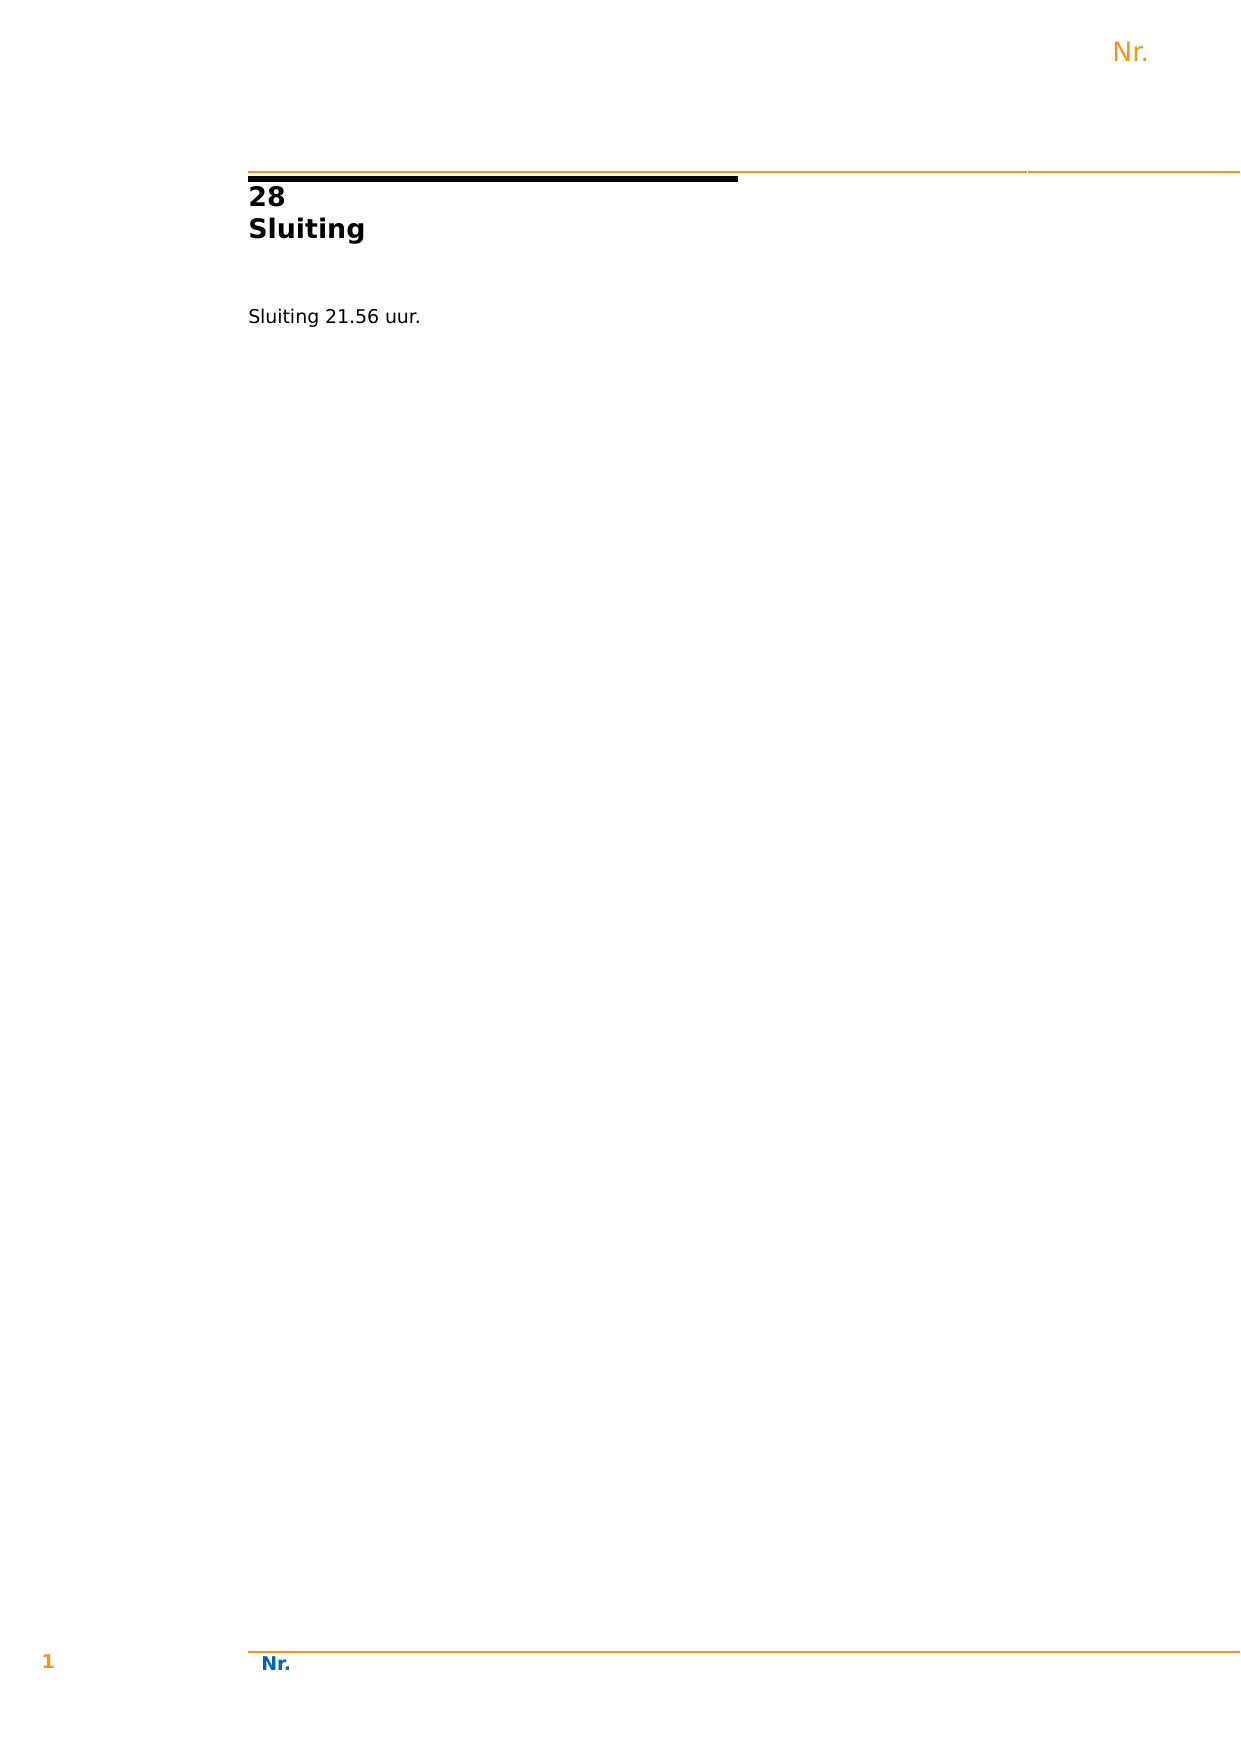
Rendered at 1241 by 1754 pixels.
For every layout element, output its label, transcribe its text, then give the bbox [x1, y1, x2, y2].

text Sluiting 21.56 uur. [248, 306, 691, 328]
title 28 Sluiting [248, 182, 691, 244]
